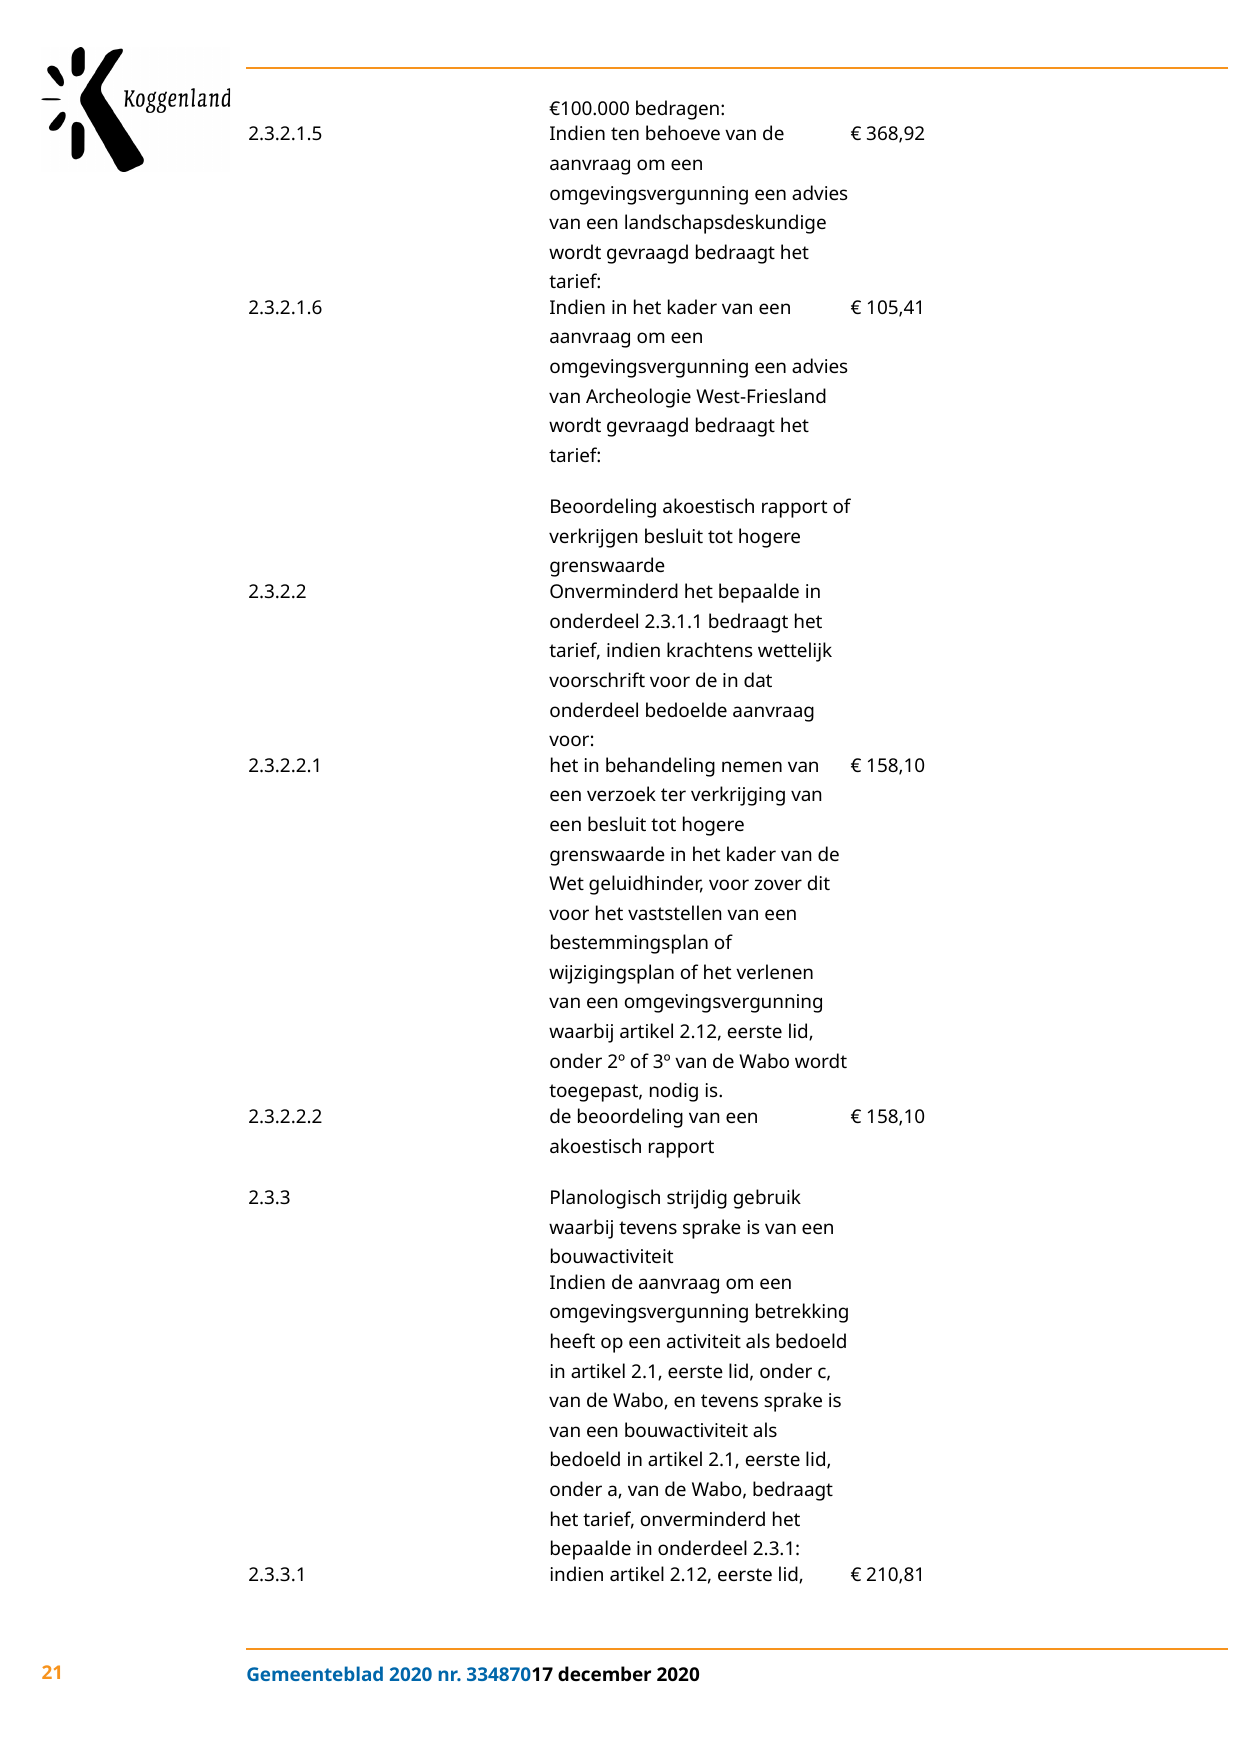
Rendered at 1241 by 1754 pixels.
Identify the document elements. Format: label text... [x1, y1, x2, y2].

table_cell 2.3.3.1 [248, 1561, 549, 1587]
table_cell [850, 579, 1152, 752]
table_cell € 105,41 [850, 294, 1152, 468]
table_cell 2.3.2.2.1 [248, 752, 549, 1103]
table_cell Planologisch strijdig gebruik waarbij tevens sprake is van een bouwactiviteit [549, 1184, 850, 1269]
table_cell € 158,10 [850, 752, 1152, 1103]
table_cell [850, 1184, 1152, 1269]
table_cell [850, 95, 1152, 121]
table_cell [549, 1159, 850, 1184]
table_cell 2.3.2.2 [248, 579, 549, 752]
table_cell € 368,92 [850, 121, 1152, 294]
table_cell [248, 95, 549, 121]
table_cell [248, 494, 549, 578]
table_cell [850, 1159, 1152, 1184]
table_cell de beoordeling van een akoestisch rapport [549, 1103, 850, 1158]
table_cell 2.3.2.1.6 [248, 294, 549, 468]
table_cell 2.3.2.1.5 [248, 121, 549, 294]
table_cell Indien in het kader van een aanvraag om een omgevingsvergunning een advies van Archeologie West-Friesland wordt gevraagd bedraagt het tarief: [549, 294, 850, 468]
table_cell [850, 494, 1152, 578]
table_cell [248, 1159, 549, 1184]
table_cell [248, 1269, 549, 1561]
table_cell [549, 468, 850, 493]
table_cell [850, 1269, 1152, 1561]
table_cell Onverminderd het bepaalde in onderdeel 2.3.1.1 bedraagt het tarief, indien krachtens wettelijk voorschrift voor de in dat onderdeel bedoelde aanvraag voor: [549, 579, 850, 752]
table_cell het in behandeling nemen van een verzoek ter verkrijging van een besluit tot hogere grenswaarde in het kader van de Wet geluidhinder, voor zover dit voor het vaststellen van een bestemmingsplan of wijzigingsplan of het verlenen van een omgevingsvergunning waarbij artikel 2.12, eerste lid, onder 2º of 3º van de Wabo wordt toegepast, nodig is. [549, 752, 850, 1103]
table_cell € 210,81 [850, 1561, 1152, 1587]
picture [41, 47, 231, 172]
table_cell Beoordeling akoestisch rapport of verkrijgen besluit tot hogere grenswaarde [549, 494, 850, 578]
table_cell indien artikel 2.12, eerste lid, [549, 1561, 850, 1587]
table_cell [850, 468, 1152, 493]
table_cell € 158,10 [850, 1103, 1152, 1158]
table_cell 2.3.3 [248, 1184, 549, 1269]
table_cell €100.000 bedragen: [549, 95, 850, 121]
table_cell Indien de aanvraag om een omgevingsvergunning betrekking heeft op een activiteit als bedoeld in artikel 2.1, eerste lid, onder c, van de Wabo, en tevens sprake is van een bouwactiviteit als bedoeld in artikel 2.1, eerste lid, onder a, van de Wabo, bedraagt het tarief, onverminderd het bepaalde in onderdeel 2.3.1: [549, 1269, 850, 1561]
table_cell Indien ten behoeve van de aanvraag om een omgevingsvergunning een advies van een landschapsdeskundige wordt gevraagd bedraagt het tarief: [549, 121, 850, 294]
table_cell [248, 468, 549, 493]
table_cell 2.3.2.2.2 [248, 1103, 549, 1158]
